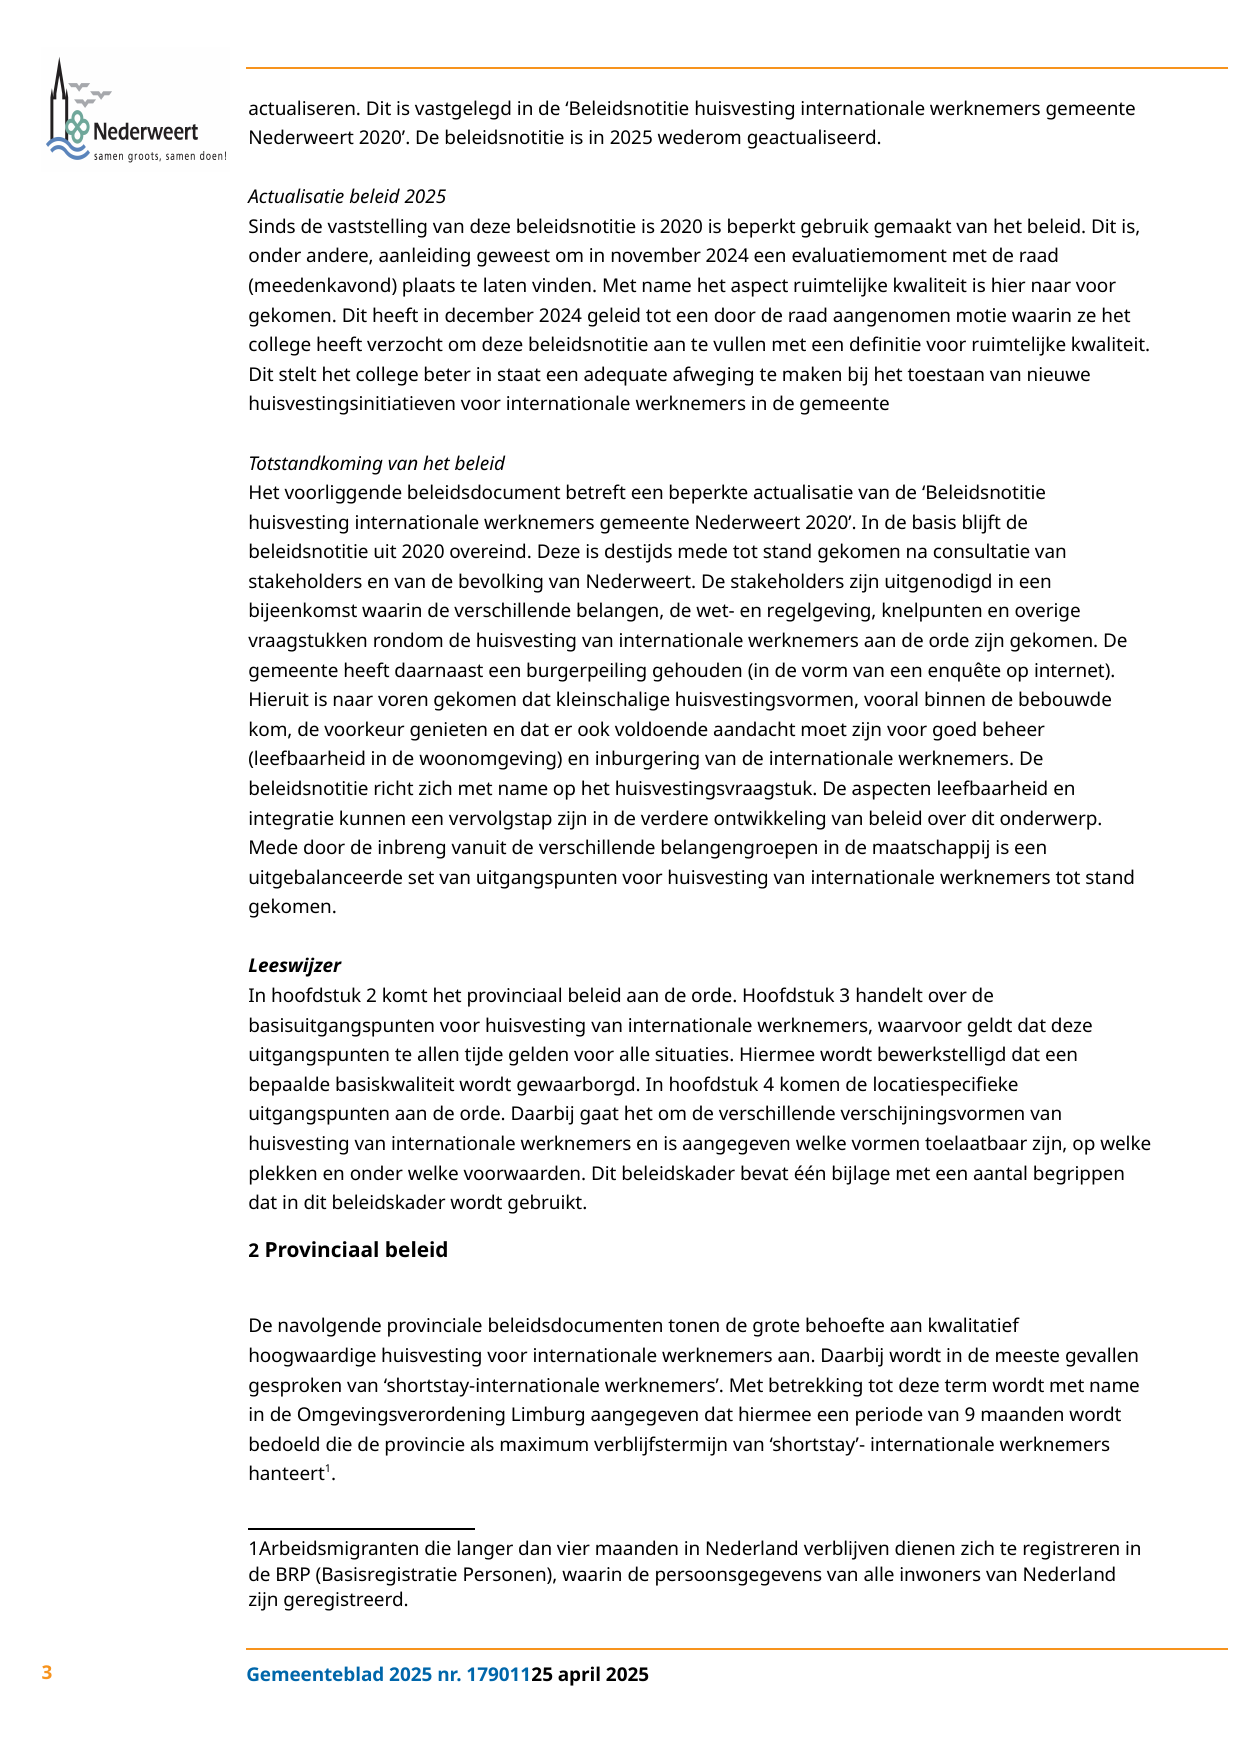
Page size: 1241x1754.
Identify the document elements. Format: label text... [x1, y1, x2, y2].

text Totstandkoming van het beleid [248, 450, 1152, 476]
text Arbeidsmigranten die langer dan vier maanden in Nederland verblijven dienen zich te registreren in de BRP (Basisregistratie Personen), waarin de persoonsgegevens van alle inwoners van Nederland zijn geregistreerd. [248, 1535, 1152, 1612]
picture [41, 47, 231, 172]
text Sinds de vaststelling van deze beleidsnotitie is 2020 is beperkt gebruik gemaakt van het beleid. Dit is, onder andere, aanleiding geweest om in november 2024 een evaluatiemoment met de raad (meedenkavond) plaats te laten vinden. Met name het aspect ruimtelijke kwaliteit is hier naar voor gekomen. Dit heeft in december 2024 geleid tot een door de raad aangenomen motie waarin ze het college heeft verzocht om deze beleidsnotitie aan te vullen met een definitie voor ruimtelijke kwaliteit. Dit stelt het college beter in staat een adequate afweging te maken bij het toestaan van nieuwe huisvestingsinitiatieven voor internationale werknemers in de gemeente [248, 213, 1152, 416]
text Actualisatie beleid 2025 [248, 183, 1152, 209]
text De navolgende provinciale beleidsdocumenten tonen de grote behoefte aan kwalitatief hoogwaardige huisvesting voor internationale werknemers aan. Daarbij wordt in de meeste gevallen gesproken van ‘shortstay-internationale werknemers’. Met betrekking tot deze term wordt met name in de Omgevingsverordening Limburg aangegeven dat hiermee een periode van 9 maanden wordt bedoeld die de provincie als maximum verblijfstermijn van ‘shortstay’- internationale werknemers hanteert. [248, 1313, 1152, 1486]
text 2 Provinciaal beleid [248, 1235, 1152, 1263]
text Het voorliggende beleidsdocument betreft een beperkte actualisatie van de ‘Beleidsnotitie huisvesting internationale werknemers gemeente Nederweert 2020’. In de basis blijft de beleidsnotitie uit 2020 overeind. Deze is destijds mede tot stand gekomen na consultatie van stakeholders en van de bevolking van Nederweert. De stakeholders zijn uitgenodigd in een bijeenkomst waarin de verschillende belangen, de wet- en regelgeving, knelpunten en overige vraagstukken rondom de huisvesting van internationale werknemers aan de orde zijn gekomen. De gemeente heeft daarnaast een burgerpeiling gehouden (in de vorm van een enquête op internet). Hieruit is naar voren gekomen dat kleinschalige huisvestingsvormen, vooral binnen de bebouwde kom, de voorkeur genieten en dat er ook voldoende aandacht moet zijn voor goed beheer (leefbaarheid in de woonomgeving) en inburgering van de internationale werknemers. De beleidsnotitie richt zich met name op het huisvestingsvraagstuk. De aspecten leefbaarheid en integratie kunnen een vervolgstap zijn in de verdere ontwikkeling van beleid over dit onderwerp. Mede door de inbreng vanuit de verschillende belangengroepen in de maatschappij is een uitgebalanceerde set van uitgangspunten voor huisvesting van internationale werknemers tot stand gekomen. [248, 479, 1152, 919]
text actualiseren. Dit is vastgelegd in de ‘Beleidsnotitie huisvesting internationale werknemers gemeente Nederweert 2020’. De beleidsnotitie is in 2025 wederom geactualiseerd. [248, 95, 1152, 150]
text In hoofdstuk 2 komt het provinciaal beleid aan de orde. Hoofdstuk 3 handelt over de basisuitgangspunten voor huisvesting van internationale werknemers, waarvoor geldt dat deze uitgangspunten te allen tijde gelden voor alle situaties. Hiermee wordt bewerkstelligd dat een bepaalde basiskwaliteit wordt gewaarborgd. In hoofdstuk 4 komen de locatiespecifieke uitgangspunten aan de orde. Daarbij gaat het om de verschillende verschijningsvormen van huisvesting van internationale werknemers en is aangegeven welke vormen toelaatbaar zijn, op welke plekken en onder welke voorwaarden. Dit beleidskader bevat één bijlage met een aantal begrippen dat in dit beleidskader wordt gebruikt. [248, 982, 1152, 1215]
text Leeswijzer [248, 953, 1152, 978]
